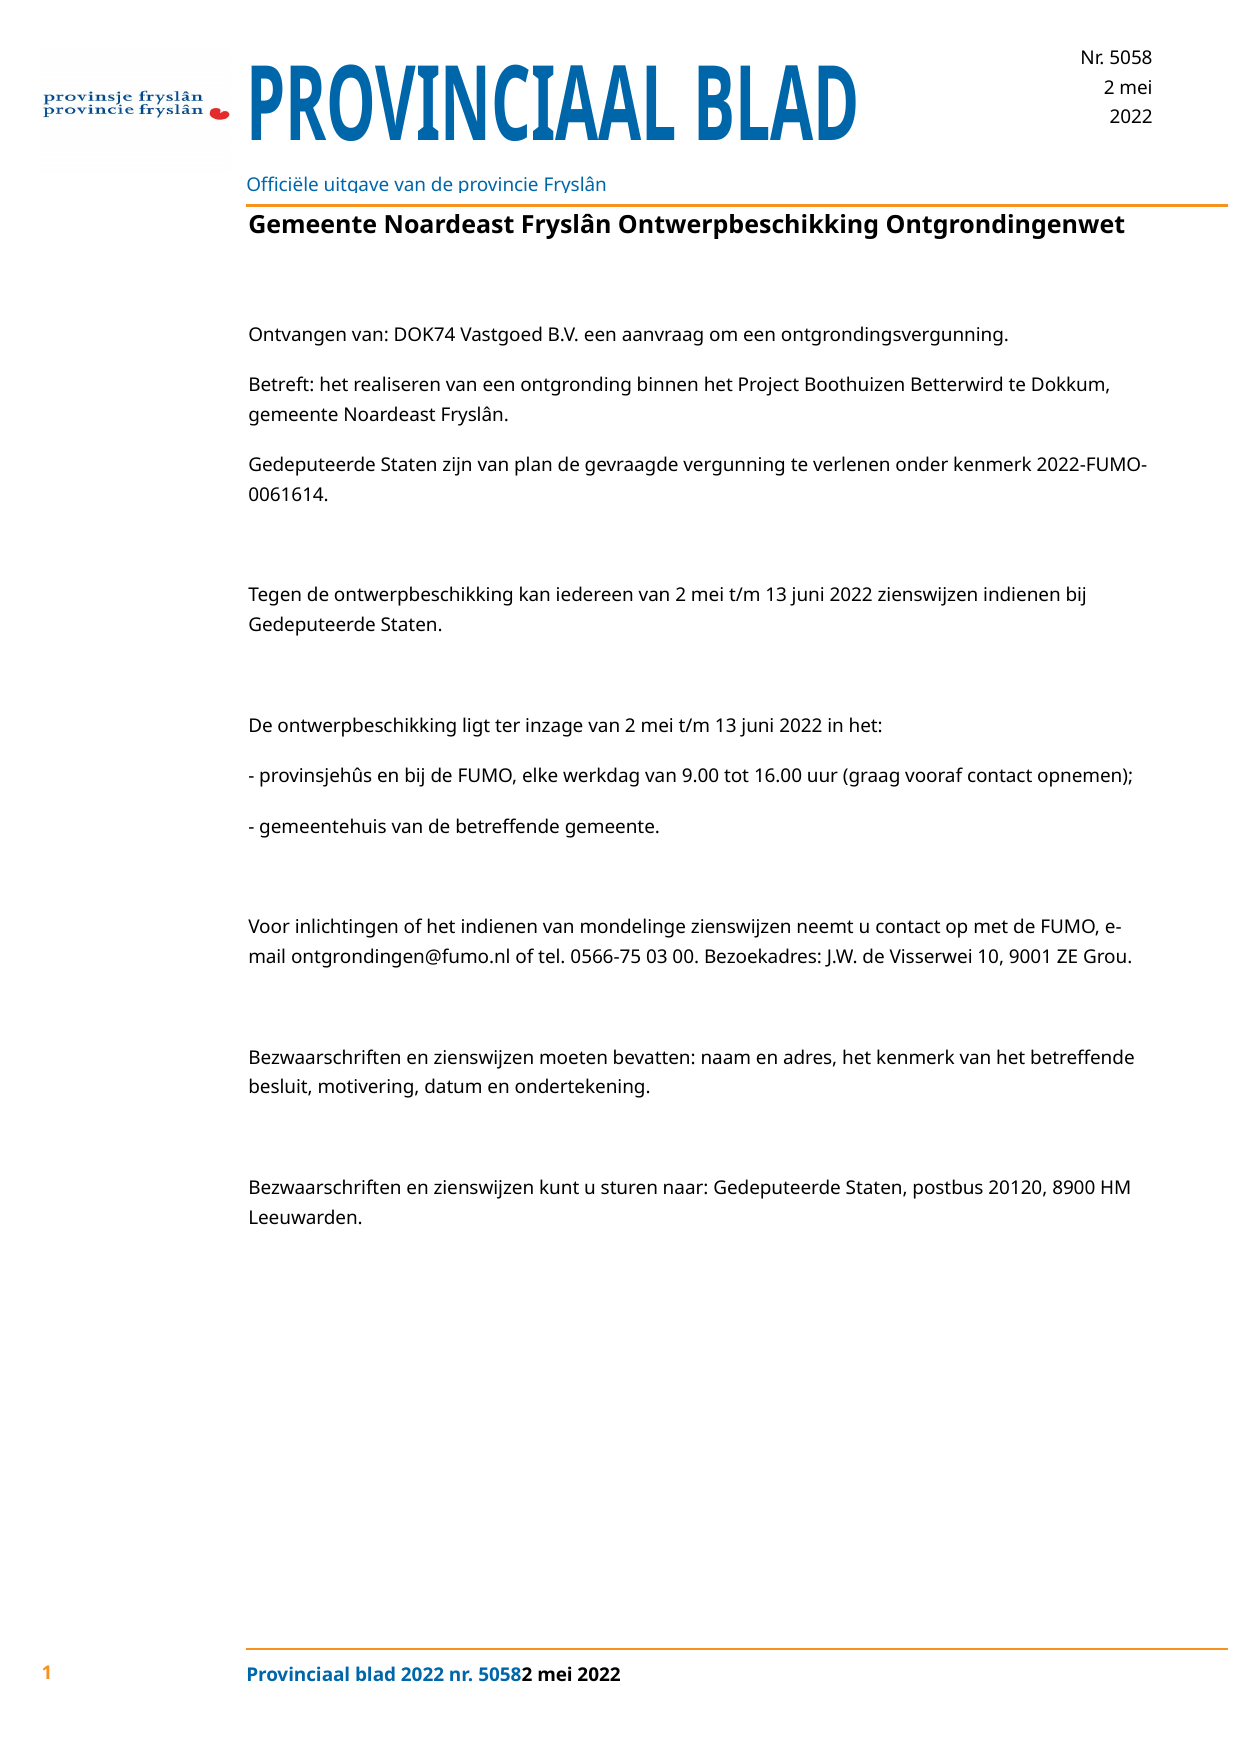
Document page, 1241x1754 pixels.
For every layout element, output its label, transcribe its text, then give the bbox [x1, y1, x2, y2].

text Voor inlichtingen of het indienen van mondelinge zienswijzen neemt u contact op met de FUMO, e-mail ontgrondingen@fumo.nl of tel. 0566-75 03 00. Bezoekadres: J.W. de Visserwei 10, 9001 ZE Grou. [248, 914, 1152, 969]
text Bezwaarschriften en zienswijzen kunt u sturen naar: Gedeputeerde Staten, postbus 20120, 8900 HM Leeuwarden. [248, 1174, 1152, 1230]
text Gemeente Noardeast Fryslân Ontwerpbeschikking Ontgrondingenwet [248, 207, 1152, 241]
picture [41, 47, 231, 172]
text - provinsjehûs en bij de FUMO, elke werkdag van 9.00 tot 16.00 uur (graag vooraf contact opnemen); [248, 762, 1152, 788]
text Tegen de ontwerpbeschikking kan iedereen van 2 mei t/m 13 juni 2022 zienswijzen indienen bij Gedeputeerde Staten. [248, 582, 1152, 637]
text Ontvangen van: DOK74 Vastgoed B.V. een aanvraag om een ontgrondingsvergunning. [248, 321, 1152, 346]
text De ontwerpbeschikking ligt ter inzage van 2 mei t/m 13 juni 2022 in het: [248, 712, 1152, 738]
text Gedeputeerde Staten zijn van plan de gevraagde vergunning te verlenen onder kenmerk 2022-FUMO-0061614. [248, 451, 1152, 506]
text Bezwaarschriften en zienswijzen moeten bevatten: naam en adres, het kenmerk van het betreffende besluit, motivering, datum en ondertekening. [248, 1044, 1152, 1099]
text - gemeentehuis van de betreffende gemeente. [248, 813, 1152, 838]
text Betreft: het realiseren van een ontgronding binnen het Project Boothuizen Betterwird te Dokkum, gemeente Noardeast Fryslân. [248, 371, 1152, 426]
